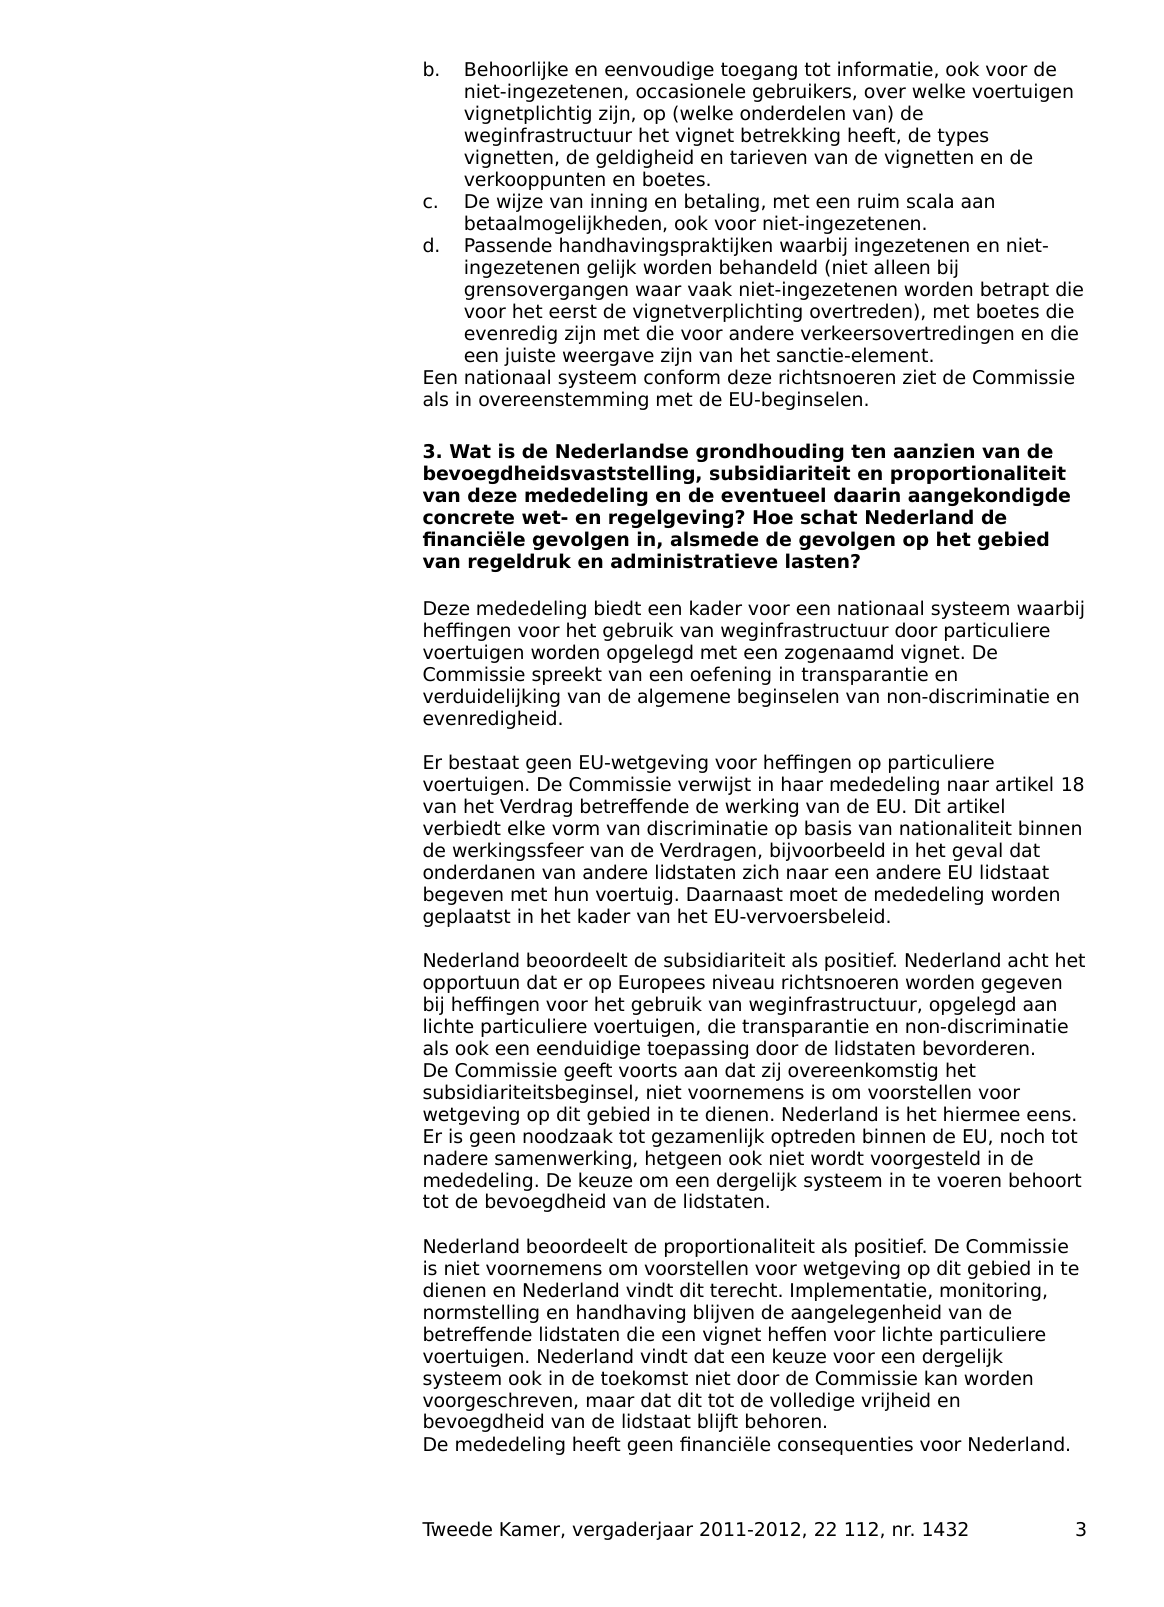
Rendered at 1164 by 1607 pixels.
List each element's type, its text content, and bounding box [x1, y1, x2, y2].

text Een nationaal systeem conform deze richtsnoeren ziet de Commissie als in overeenstemming met de EU-beginselen. [422, 367, 1087, 411]
text c. De wijze van inning en betaling, met een ruim scala aan betaalmogelijkheden, ook voor niet-ingezetenen. [422, 191, 1087, 235]
text Nederland beoordeelt de proportionaliteit als positief. De Commissie is niet voornemens om voorstellen voor wetgeving op dit gebied in te dienen en Nederland vindt dit terecht. Implementatie, monitoring, normstelling en handhaving blijven de aangelegenheid van de betreffende lidstaten die een vignet heffen voor lichte particuliere voertuigen. Nederland vindt dat een keuze voor een dergelijk systeem ook in de toekomst niet door de Commissie kan worden voorgeschreven, maar dat dit tot de volledige vrijheid en bevoegdheid van de lidstaat blijft behoren. [422, 1236, 1087, 1433]
text Er bestaat geen EU-wetgeving voor heffingen op particuliere voertuigen. De Commissie verwijst in haar mededeling naar artikel 18 van het Verdrag betreffende de werking van de EU. Dit artikel verbiedt elke vorm van discriminatie op basis van nationaliteit binnen de werkingssfeer van de Verdragen, bijvoorbeeld in het geval dat onderdanen van andere lidstaten zich naar een andere EU lidstaat begeven met hun voertuig. Daarnaast moet de mededeling worden geplaatst in het kader van het EU-vervoersbeleid. [422, 752, 1087, 927]
text b. Behoorlijke en eenvoudige toegang tot informatie, ook voor de niet-ingezetenen, occasionele gebruikers, over welke voertuigen vignetplichtig zijn, op (welke onderdelen van) de weginfrastructuur het vignet betrekking heeft, de types vignetten, de geldigheid en tarieven van de vignetten en de verkooppunten en boetes. [422, 59, 1087, 191]
text Deze mededeling biedt een kader voor een nationaal systeem waarbij heffingen voor het gebruik van weginfrastructuur door particuliere voertuigen worden opgelegd met een zogenaamd vignet. De Commissie spreekt van een oefening in transparantie en verduidelijking van de algemene beginselen van non-discriminatie en evenredigheid. [422, 598, 1087, 729]
text Nederland beoordeelt de subsidiariteit als positief. Nederland acht het opportuun dat er op Europees niveau richtsnoeren worden gegeven bij heffingen voor het gebruik van weginfrastructuur, opgelegd aan lichte particuliere voertuigen, die transparantie en non-discriminatie als ook een eenduidige toepassing door de lidstaten bevorderen. [422, 950, 1087, 1059]
text De Commissie geeft voorts aan dat zij overeenkomstig het subsidiariteitsbeginsel, niet voornemens is om voorstellen voor wetgeving op dit gebied in te dienen. Nederland is het hiermee eens. Er is geen noodzaak tot gezamenlijk optreden binnen de EU, noch tot nadere samenwerking, hetgeen ook niet wordt voorgesteld in de mededeling. De keuze om een dergelijk systeem in te voeren behoort tot de bevoegdheid van de lidstaten. [422, 1059, 1087, 1213]
subtitle 3. Wat is de Nederlandse grondhouding ten aanzien van de bevoegdheidsvaststelling, subsidiariteit en proportionaliteit van deze mededeling en de eventueel daarin aangekondigde concrete wet- en regelgeving? Hoe schat Nederland de financiële gevolgen in, alsmede de gevolgen op het gebied van regeldruk en administratieve lasten? [422, 441, 1087, 573]
text d. Passende handhavingspraktijken waarbij ingezetenen en niet-ingezetenen gelijk worden behandeld (niet alleen bij grensovergangen waar vaak niet-ingezetenen worden betrapt die voor het eerst de vignetverplichting overtreden), met boetes die evenredig zijn met die voor andere verkeersovertredingen en die een juiste weergave zijn van het sanctie-element. [422, 235, 1087, 367]
text De mededeling heeft geen financiële consequenties voor Nederland. [422, 1433, 1087, 1455]
